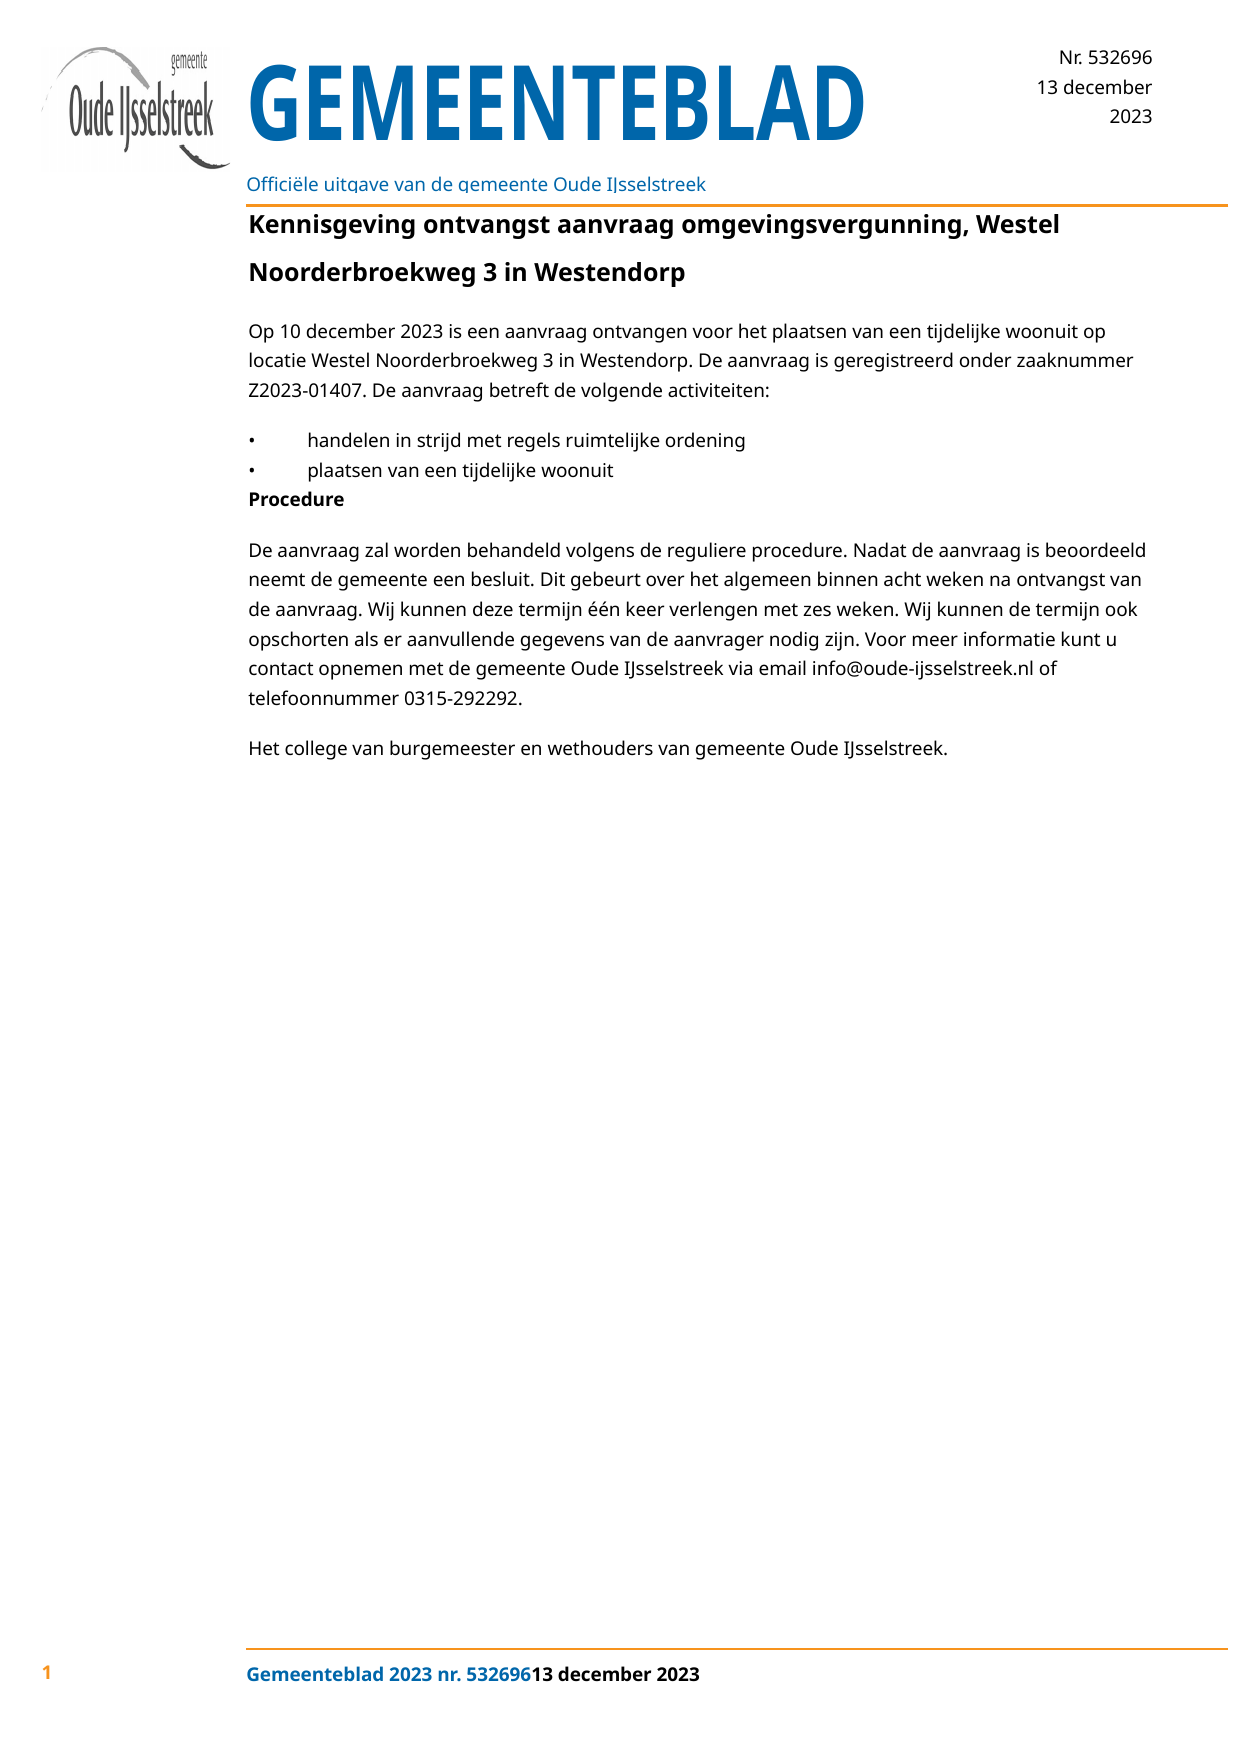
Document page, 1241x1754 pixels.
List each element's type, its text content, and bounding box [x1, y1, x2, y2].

text Procedure [248, 487, 1152, 512]
picture [41, 47, 231, 172]
text Op 10 december 2023 is een aanvraag ontvangen voor het plaatsen van een tijdelijke woonuit op locatie Westel Noorderbroekweg 3 in Westendorp. De aanvraag is geregistreerd onder zaaknummer Z2023-01407. De aanvraag betreft de volgende activiteiten: [248, 318, 1152, 403]
list handelen in strijd met regels ruimtelijke ordening [248, 427, 1152, 453]
text Het college van burgemeester en wethouders van gemeente Oude IJsselstreek. [248, 735, 1152, 761]
text De aanvraag zal worden behandeld volgens de reguliere procedure. Nadat de aanvraag is beoordeeld neemt de gemeente een besluit. Dit gebeurt over het algemeen binnen acht weken na ontvangst van de aanvraag. Wij kunnen deze termijn één keer verlengen met zes weken. Wij kunnen de termijn ook opschorten als er aanvullende gegevens van de aanvrager nodig zijn. Voor meer informatie kunt u contact opnemen met de gemeente Oude IJsselstreek via email info@oude-ijsselstreek.nl of telefoonnummer 0315-292292. [248, 537, 1152, 711]
list plaatsen van een tijdelijke woonuit [248, 457, 1152, 483]
text Kennisgeving ontvangst aanvraag omgevingsvergunning, Westel Noorderbroekweg 3 in Westendorp [248, 207, 1152, 288]
